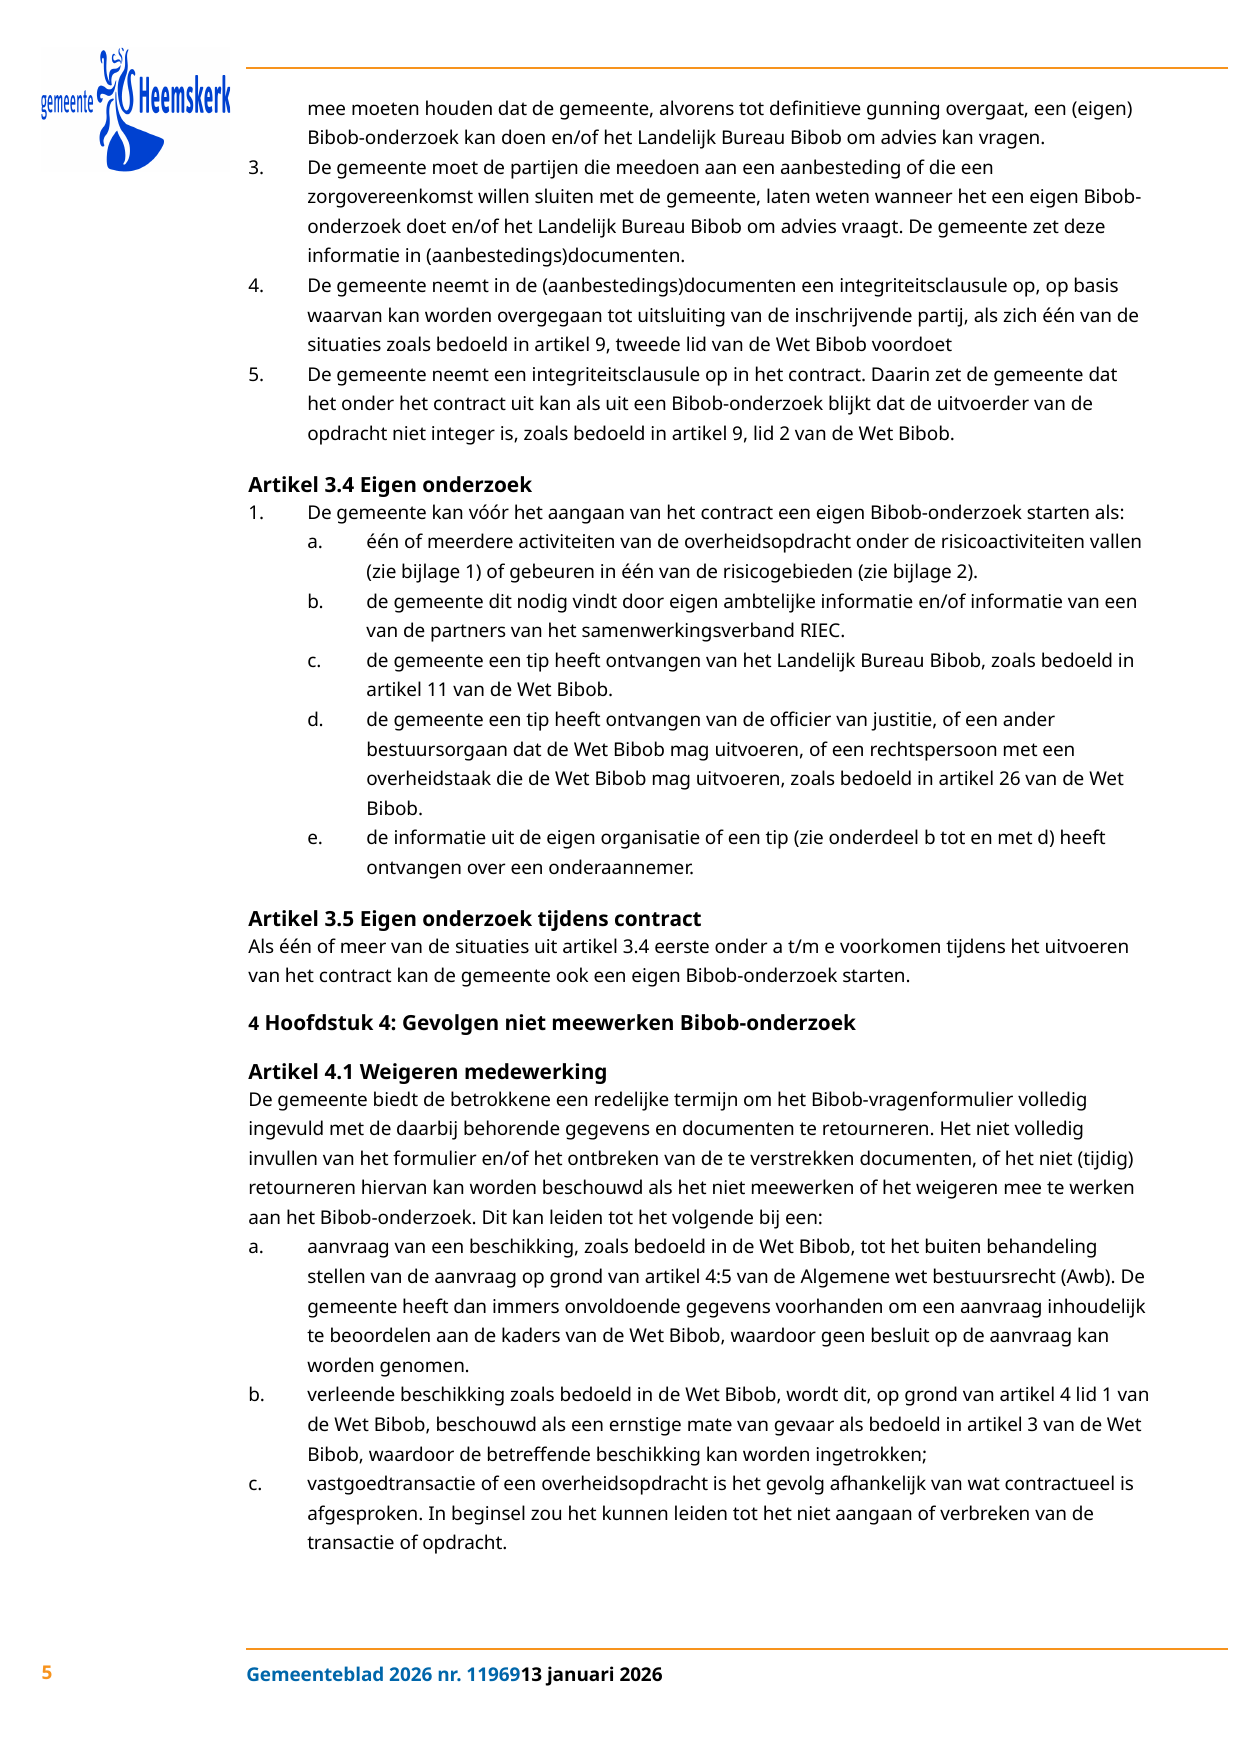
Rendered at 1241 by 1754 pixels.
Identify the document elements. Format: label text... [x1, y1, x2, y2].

text Artikel 4.1 Weigeren medewerking [248, 1057, 1152, 1086]
list de gemeente een tip heeft ontvangen van het Landelijk Bureau Bibob, zoals bedoeld in artikel 11 van de Wet Bibob. [307, 647, 1152, 702]
list vastgoedtransactie of een overheidsopdracht is het gevolg afhankelijk van wat contractueel is afgesproken. In beginsel zou het kunnen leiden tot het niet aangaan of verbreken van de transactie of opdracht. [248, 1470, 1152, 1555]
list De gemeente kan vóór het aangaan van het contract een eigen Bibob-onderzoek starten als: [248, 499, 1152, 525]
list De gemeente moet de partijen die meedoen aan een aanbesteding of die een zorgovereenkomst willen sluiten met de gemeente, laten weten wanneer het een eigen Bibob-onderzoek doet en/of het Landelijk Bureau Bibob om advies vraagt. De gemeente zet deze informatie in (aanbestedings)documenten. [248, 154, 1152, 268]
list verleende beschikking zoals bedoeld in de Wet Bibob, wordt dit, op grond van artikel 4 lid 1 van de Wet Bibob, beschouwd als een ernstige mate van gevaar als bedoeld in artikel 3 van de Wet Bibob, waardoor de betreffende beschikking kan worden ingetrokken; [248, 1382, 1152, 1467]
list aanvraag van een beschikking, zoals bedoeld in de Wet Bibob, tot het buiten behandeling stellen van de aanvraag op grond van artikel 4:5 van de Algemene wet bestuursrecht (Awb). De gemeente heeft dan immers onvoldoende gegevens voorhanden om een aanvraag inhoudelijk te beoordelen aan de kaders van de Wet Bibob, waardoor geen besluit op de aanvraag kan worden genomen. [248, 1234, 1152, 1378]
picture [41, 47, 231, 172]
list de gemeente dit nodig vindt door eigen ambtelijke informatie en/of informatie van een van de partners van het samenwerkingsverband RIEC. [307, 588, 1152, 643]
text Als één of meer van de situaties uit artikel 3.4 eerste onder a t/m e voorkomen tijdens het uitvoeren van het contract kan de gemeente ook een eigen Bibob-onderzoek starten. [248, 933, 1152, 988]
list De gemeente neemt een integriteitsclausule op in het contract. Daarin zet de gemeente dat het onder het contract uit kan als uit een Bibob-onderzoek blijkt dat de uitvoerder van de opdracht niet integer is, zoals bedoeld in artikel 9, lid 2 van de Wet Bibob. [248, 361, 1152, 446]
text Artikel 3.5 Eigen onderzoek tijdens contract [248, 904, 1152, 933]
text 4 Hoofdstuk 4: Gevolgen niet meewerken Bibob-onderzoek [248, 1008, 1152, 1037]
list de gemeente een tip heeft ontvangen van de officier van justitie, of een ander bestuursorgaan dat de Wet Bibob mag uitvoeren, of een rechtspersoon met een overheidstaak die de Wet Bibob mag uitvoeren, zoals bedoeld in artikel 26 van de Wet Bibob. [307, 706, 1152, 821]
list één of meerdere activiteiten van de overheidsopdracht onder de risicoactiviteiten vallen (zie bijlage 1) of gebeuren in één van de risicogebieden (zie bijlage 2). [307, 529, 1152, 584]
list mee moeten houden dat de gemeente, alvorens tot definitieve gunning overgaat, een (eigen) Bibob-onderzoek kan doen en/of het Landelijk Bureau Bibob om advies kan vragen. [248, 95, 1152, 150]
list de informatie uit de eigen organisatie of een tip (zie onderdeel b tot en met d) heeft ontvangen over een onderaannemer. [307, 824, 1152, 880]
text Artikel 3.4 Eigen onderzoek [248, 471, 1152, 499]
list De gemeente neemt in de (aanbestedings)documenten een integriteitsclausule op, op basis waarvan kan worden overgegaan tot uitsluiting van de inschrijvende partij, als zich één van de situaties zoals bedoeld in artikel 9, tweede lid van de Wet Bibob voordoet [248, 272, 1152, 357]
text De gemeente biedt de betrokkene een redelijke termijn om het Bibob-vragenformulier volledig ingevuld met de daarbij behorende gegevens en documenten te retourneren. Het niet volledig invullen van het formulier en/of het ontbreken van de te verstrekken documenten, of het niet (tijdig) retourneren hiervan kan worden beschouwd als het niet meewerken of het weigeren mee te werken aan het Bibob-onderzoek. Dit kan leiden tot het volgende bij een: [248, 1086, 1152, 1230]
